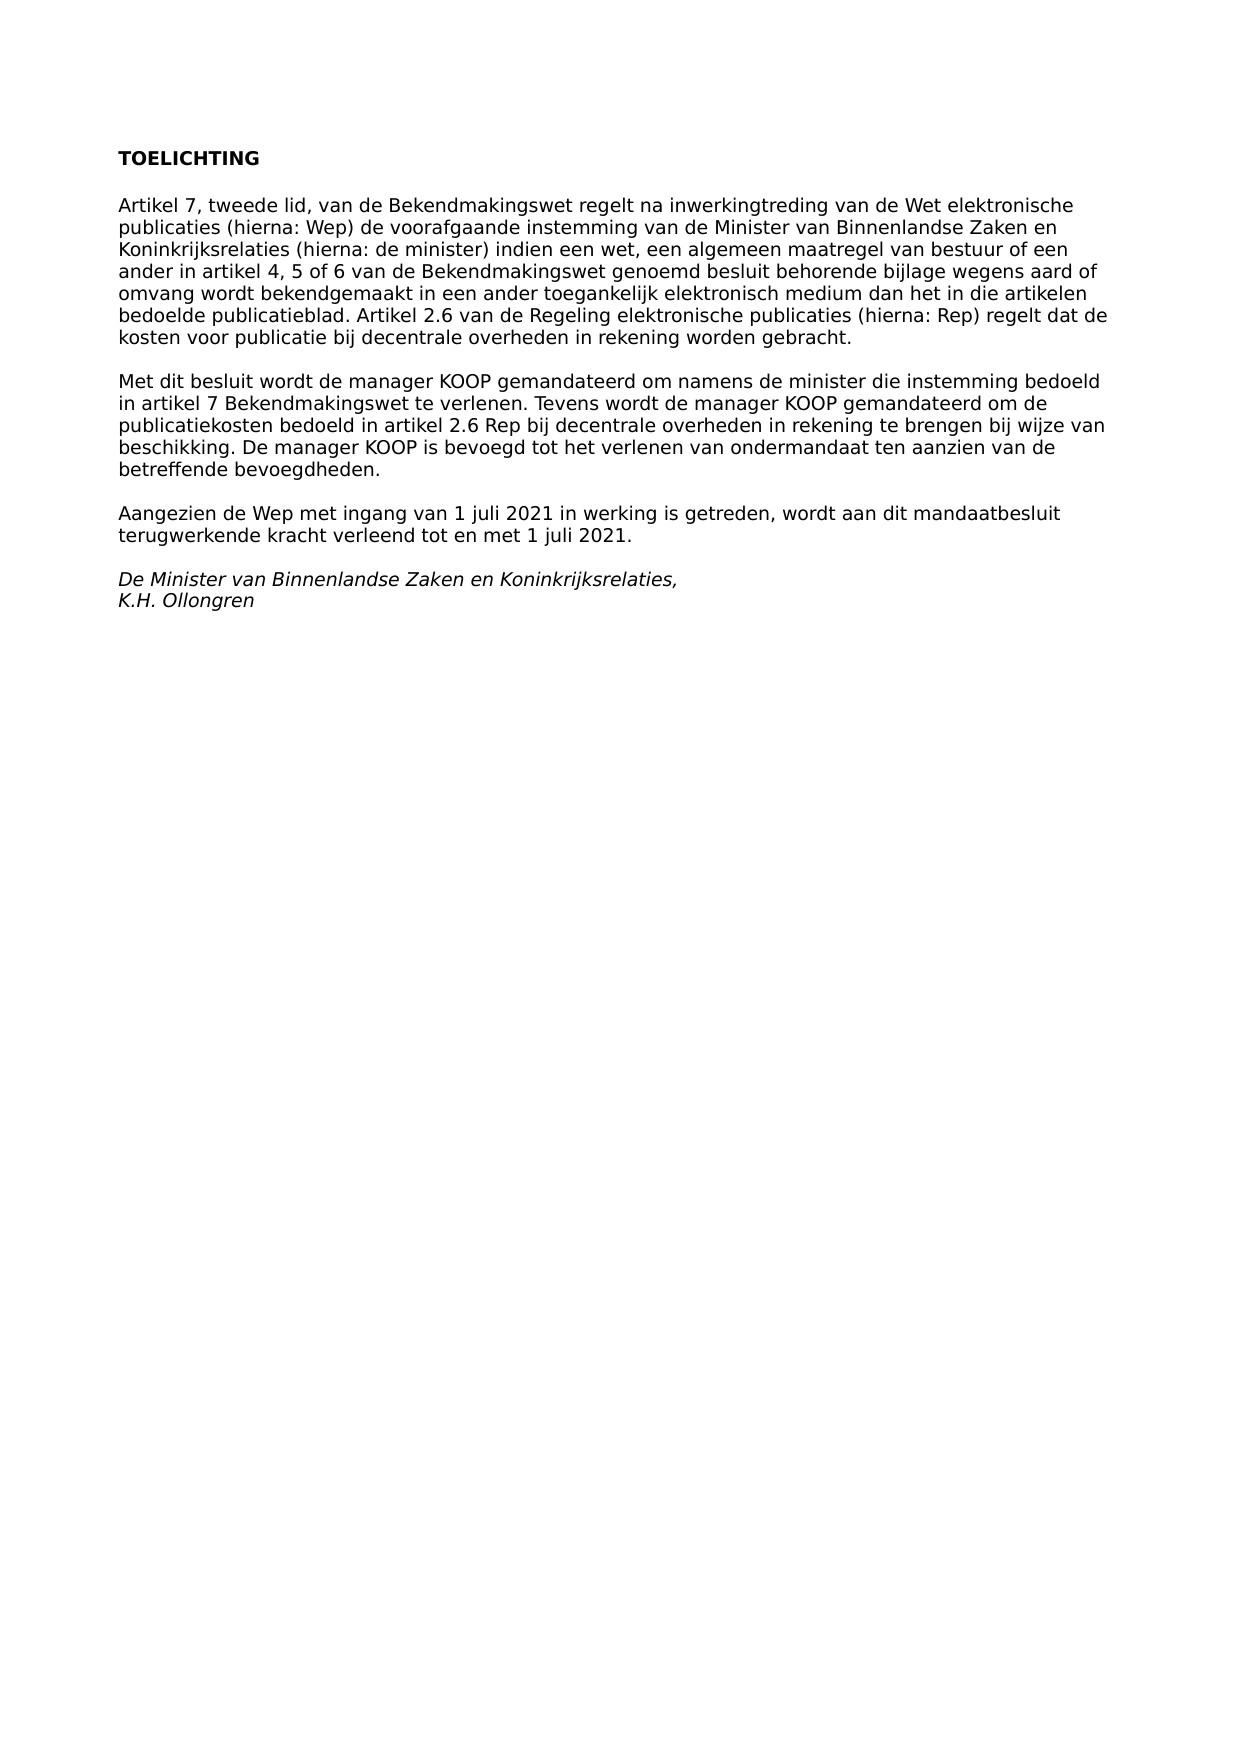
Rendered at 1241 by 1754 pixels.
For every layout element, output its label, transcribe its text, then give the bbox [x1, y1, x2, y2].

text Met dit besluit wordt de manager KOOP gemandateerd om namens de minister die instemming bedoeld in artikel 7 Bekendmakingswet te verlenen. Tevens wordt de manager KOOP gemandateerd om de publicatiekosten bedoeld in artikel 2.6 Rep bij decentrale overheden in rekening te brengen bij wijze van beschikking. De manager KOOP is bevoegd tot het verlenen van ondermandaat ten aanzien van de betreffende bevoegdheden. [118, 371, 1122, 481]
text Aangezien de Wep met ingang van 1 juli 2021 in werking is getreden, wordt aan dit mandaatbesluit terugwerkende kracht verleend tot en met 1 juli 2021. [118, 503, 1122, 547]
text Artikel 7, tweede lid, van de Bekendmakingswet regelt na inwerkingtreding van de Wet elektronische publicaties (hierna: Wep) de voorafgaande instemming van de Minister van Binnenlandse Zaken en Koninkrijksrelaties (hierna: de minister) indien een wet, een algemeen maatregel van bestuur of een ander in artikel 4, 5 of 6 van de Bekendmakingswet genoemd besluit behorende bijlage wegens aard of omvang wordt bekendgemaakt in een ander toegankelijk elektronisch medium dan het in die artikelen bedoelde publicatieblad. Artikel 2.6 van de Regeling elektronische publicaties (hierna: Rep) regelt dat de kosten voor publicatie bij decentrale overheden in rekening worden gebracht. [118, 195, 1122, 349]
text De Minister van Binnenlandse Zaken en Koninkrijksrelaties, K.H. Ollongren [118, 568, 1122, 612]
subtitle TOELICHTING [118, 148, 1122, 170]
